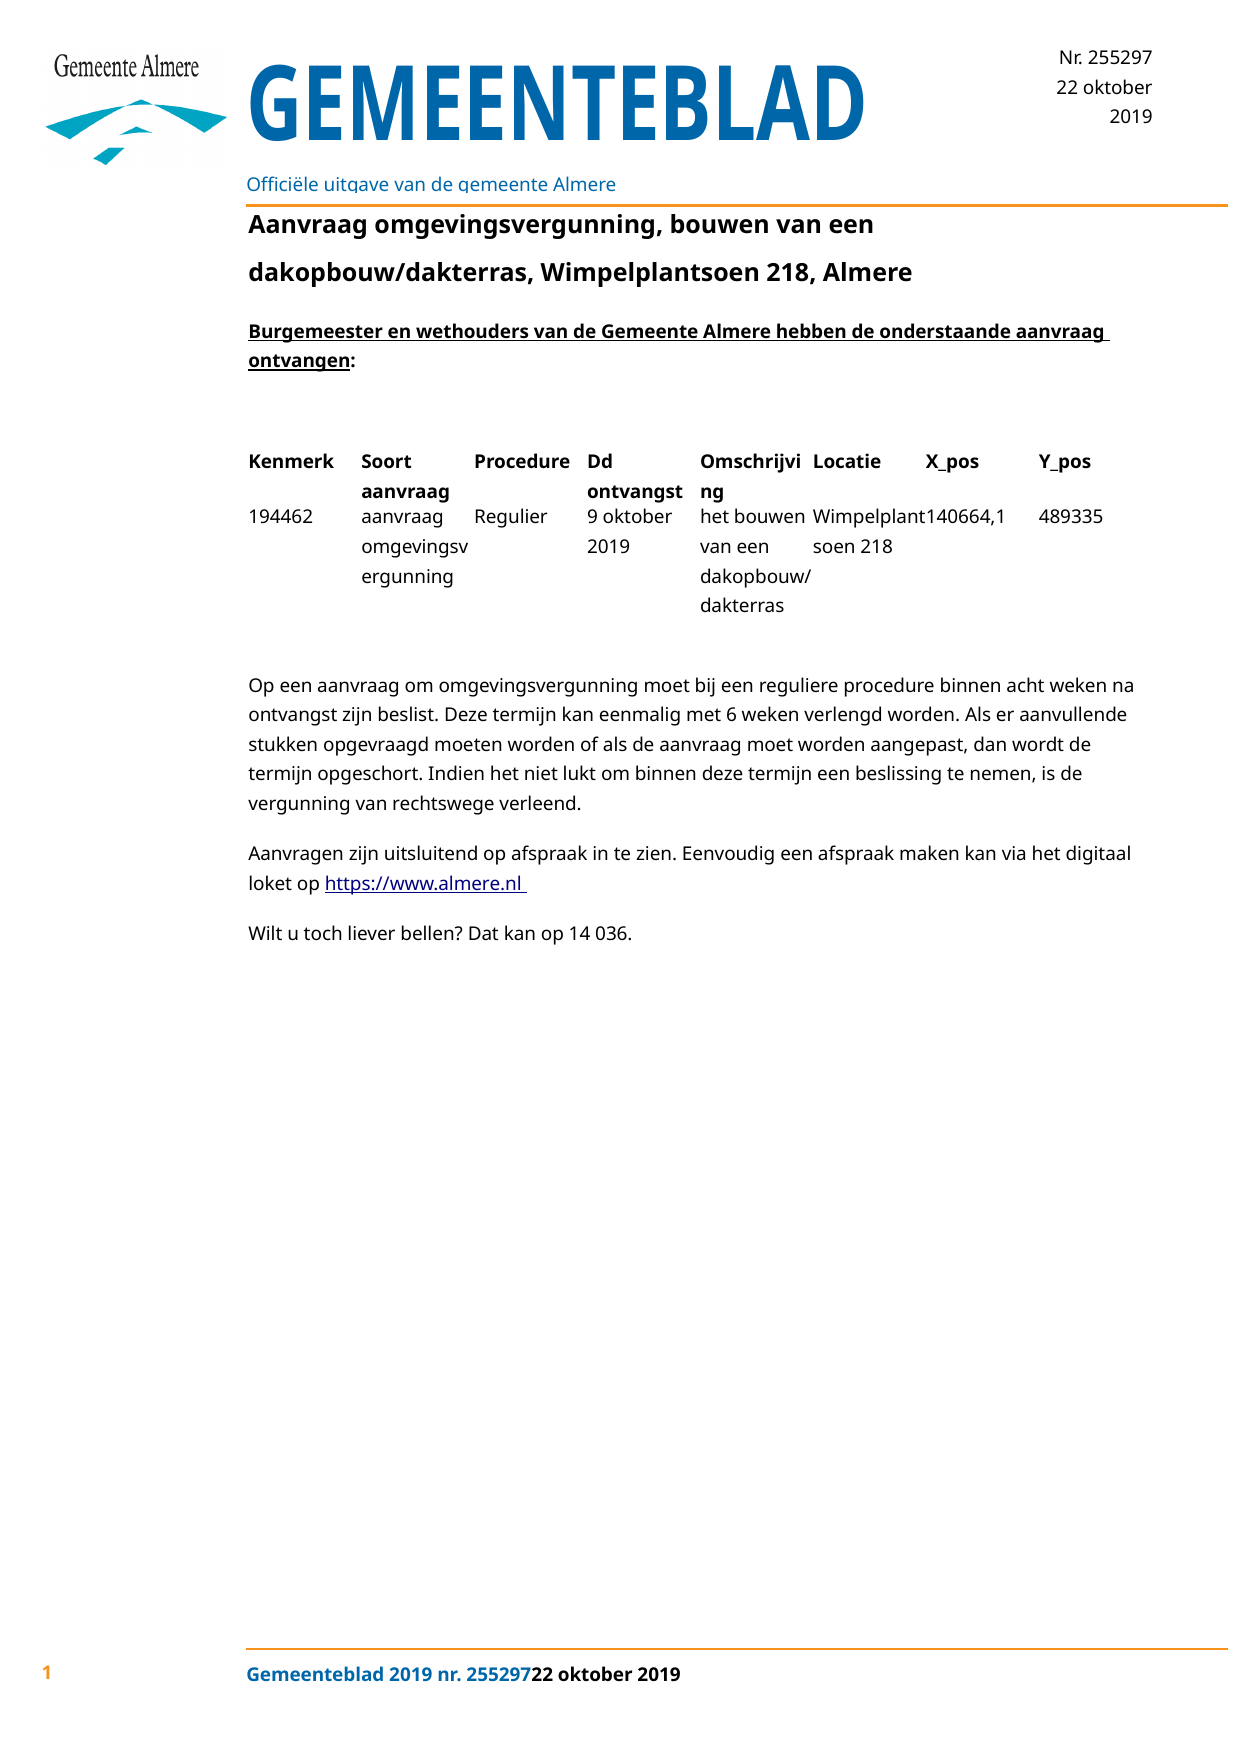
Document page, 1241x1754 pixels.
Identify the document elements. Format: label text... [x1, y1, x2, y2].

table_cell Wimpelplantsoen 218 [813, 504, 926, 618]
table_header Y_pos [1039, 449, 1152, 504]
text Burgemeester en wethouders van de Gemeente Almere hebben de onderstaande aanvraag ontvangen: [248, 318, 1152, 373]
text Aanvragen zijn uitsluitend op afspraak in te zien. Eenvoudig een afspraak maken kan via het digitaal loket op https://www.almere.nl [248, 841, 1152, 896]
table_header Soort aanvraag [361, 449, 474, 504]
table_header Omschrijving [700, 449, 813, 504]
text Aanvraag omgevingsvergunning, bouwen van een dakopbouw/dakterras, Wimpelplantsoen 218, Almere [248, 207, 1152, 288]
table_header Kenmerk [248, 449, 361, 504]
table_cell Regulier [474, 504, 587, 618]
table_header Locatie [813, 449, 926, 504]
table_header X_pos [926, 449, 1038, 504]
table_cell het bouwen van een dakopbouw/dakterras [700, 504, 813, 618]
picture [41, 47, 231, 172]
table_cell 194462 [248, 504, 361, 618]
text Wilt u toch liever bellen? Dat kan op 14 036. [248, 921, 1152, 946]
table_header Dd ontvangst [587, 449, 700, 504]
table_cell 140664,1 [926, 504, 1038, 618]
table_header Procedure [474, 449, 587, 504]
text Op een aanvraag om omgevingsvergunning moet bij een reguliere procedure binnen acht weken na ontvangst zijn beslist. Deze termijn kan eenmalig met 6 weken verlengd worden. Als er aanvullende stukken opgevraagd moeten worden of als de aanvraag moet worden aangepast, dan wordt de termijn opgeschort. Indien het niet lukt om binnen deze termijn een beslissing te nemen, is de vergunning van rechtswege verleend. [248, 672, 1152, 816]
table_cell aanvraag omgevingsvergunning [361, 504, 474, 618]
table_cell 9 oktober 2019 [587, 504, 700, 618]
table_cell 489335 [1039, 504, 1152, 618]
